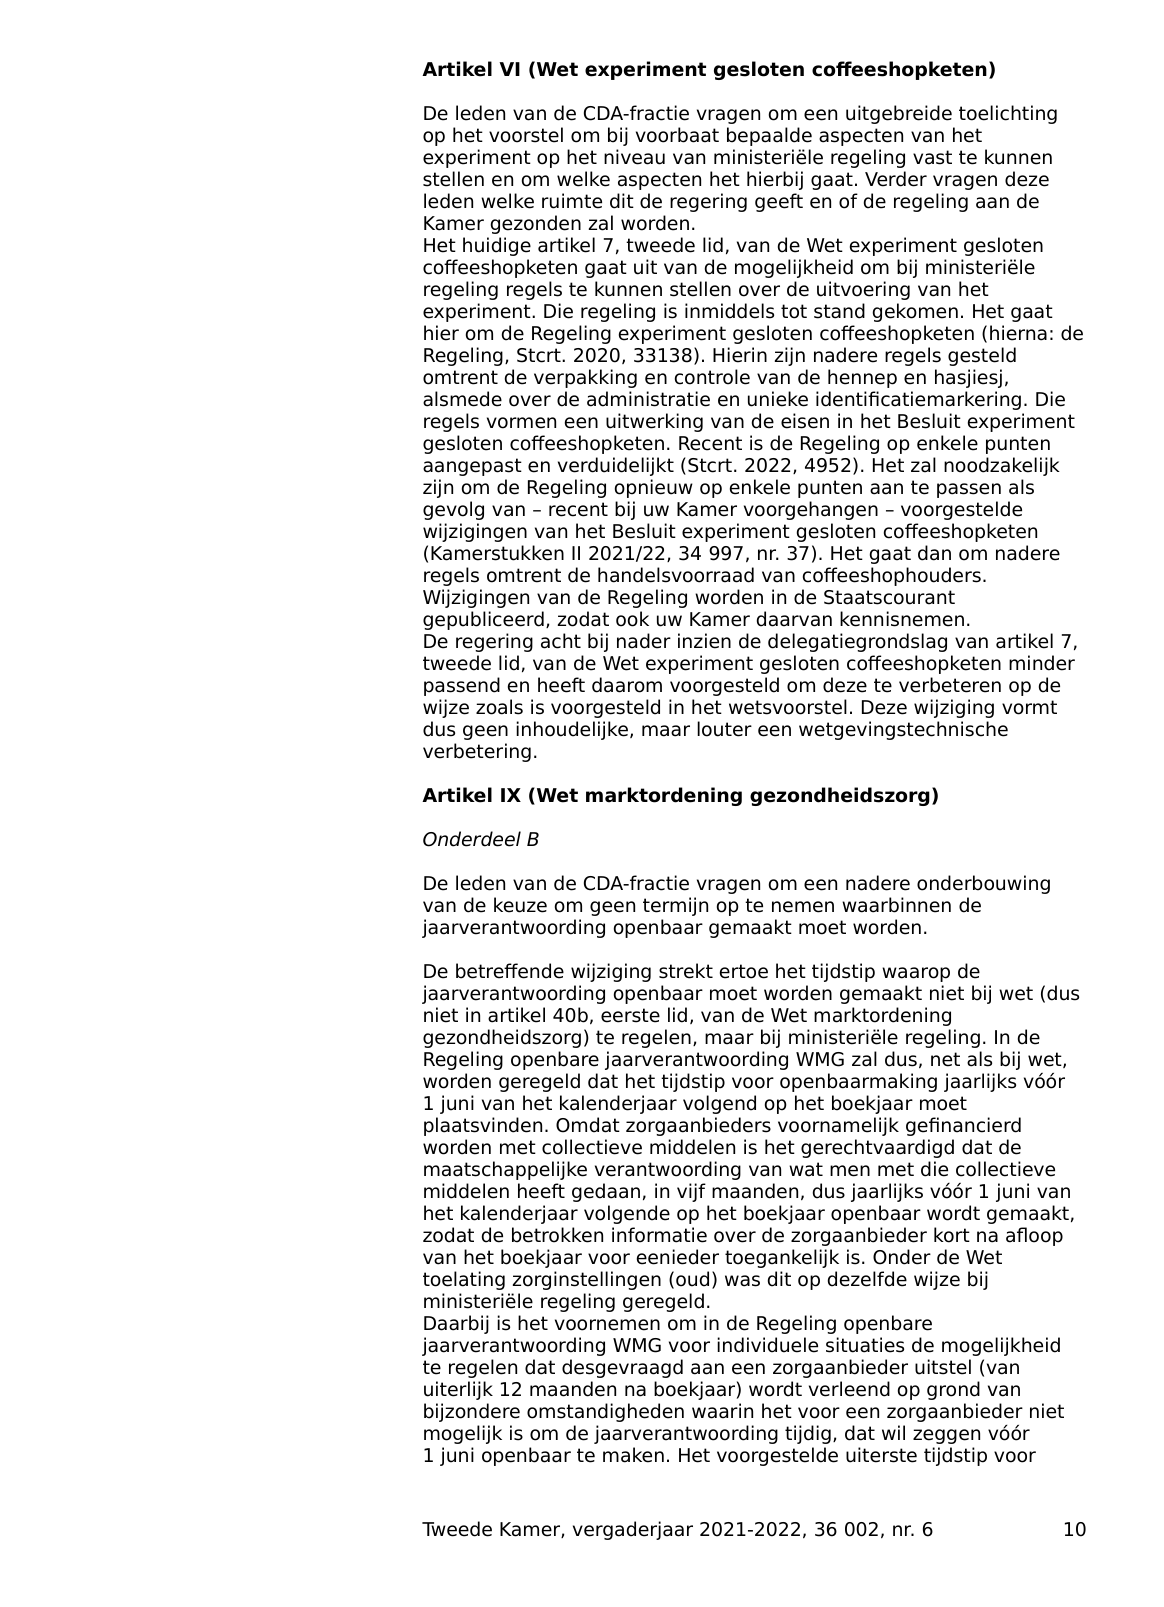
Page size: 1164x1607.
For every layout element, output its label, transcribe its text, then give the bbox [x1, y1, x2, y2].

text De betreffende wijziging strekt ertoe het tijdstip waarop de jaarverantwoording openbaar moet worden gemaakt niet bij wet (dus niet in artikel 40b, eerste lid, van de Wet marktordening gezondheidszorg) te regelen, maar bij ministeriële regeling. In de Regeling openbare jaarverantwoording WMG zal dus, net als bij wet, worden geregeld dat het tijdstip voor openbaarmaking jaarlijks vóór 1 juni van het kalenderjaar volgend op het boekjaar moet plaatsvinden. Omdat zorgaanbieders voornamelijk gefinancierd worden met collectieve middelen is het gerechtvaardigd dat de maatschappelijke verantwoording van wat men met die collectieve middelen heeft gedaan, in vijf maanden, dus jaarlijks vóór 1 juni van het kalenderjaar volgende op het boekjaar openbaar wordt gemaakt, zodat de betrokken informatie over de zorgaanbieder kort na afloop van het boekjaar voor eenieder toegankelijk is. Onder de Wet toelating zorginstellingen (oud) was dit op dezelfde wijze bij ministeriële regeling geregeld. [422, 961, 1087, 1313]
subtitle Artikel VI (Wet experiment gesloten coffeeshopketen) [422, 59, 1087, 81]
text Het huidige artikel 7, tweede lid, van de Wet experiment gesloten coffeeshopketen gaat uit van de mogelijkheid om bij ministeriële regeling regels te kunnen stellen over de uitvoering van het experiment. Die regeling is inmiddels tot stand gekomen. Het gaat hier om de Regeling experiment gesloten coffeeshopketen (hierna: de Regeling, Stcrt. 2020, 33138). Hierin zijn nadere regels gesteld omtrent de verpakking en controle van de hennep en hasjiesj, alsmede over de administratie en unieke identificatiemarkering. Die regels vormen een uitwerking van de eisen in het Besluit experiment gesloten coffeeshopketen. Recent is de Regeling op enkele punten aangepast en verduidelijkt (Stcrt. 2022, 4952). Het zal noodzakelijk zijn om de Regeling opnieuw op enkele punten aan te passen als gevolg van – recent bij uw Kamer voorgehangen – voorgestelde wijzigingen van het Besluit experiment gesloten coffeeshopketen (Kamerstukken II 2021/22, 34 997, nr. 37). Het gaat dan om nadere regels omtrent de handelsvoorraad van coffeeshophouders. Wijzigingen van de Regeling worden in de Staatscourant gepubliceerd, zodat ook uw Kamer daarvan kennisnemen. [422, 235, 1087, 631]
subtitle Onderdeel B [422, 829, 1087, 851]
text De regering acht bij nader inzien de delegatiegrondslag van artikel 7, tweede lid, van de Wet experiment gesloten coffeeshopketen minder passend en heeft daarom voorgesteld om deze te verbeteren op de wijze zoals is voorgesteld in het wetsvoorstel. Deze wijziging vormt dus geen inhoudelijke, maar louter een wetgevingstechnische verbetering. [422, 631, 1087, 763]
subtitle Artikel IX (Wet marktordening gezondheidszorg) [422, 785, 1087, 807]
text Daarbij is het voornemen om in de Regeling openbare jaarverantwoording WMG voor individuele situaties de mogelijkheid te regelen dat desgevraagd aan een zorgaanbieder uitstel (van uiterlijk 12 maanden na boekjaar) wordt verleend op grond van bijzondere omstandigheden waarin het voor een zorgaanbieder niet mogelijk is om de jaarverantwoording tijdig, dat wil zeggen vóór 1 juni openbaar te maken. Het voorgestelde uiterste tijdstip voor [422, 1313, 1087, 1467]
text De leden van de CDA-fractie vragen om een uitgebreide toelichting op het voorstel om bij voorbaat bepaalde aspecten van het experiment op het niveau van ministeriële regeling vast te kunnen stellen en om welke aspecten het hierbij gaat. Verder vragen deze leden welke ruimte dit de regering geeft en of de regeling aan de Kamer gezonden zal worden. [422, 103, 1087, 235]
text De leden van de CDA-fractie vragen om een nadere onderbouwing van de keuze om geen termijn op te nemen waarbinnen de jaarverantwoording openbaar gemaakt moet worden. [422, 873, 1087, 939]
